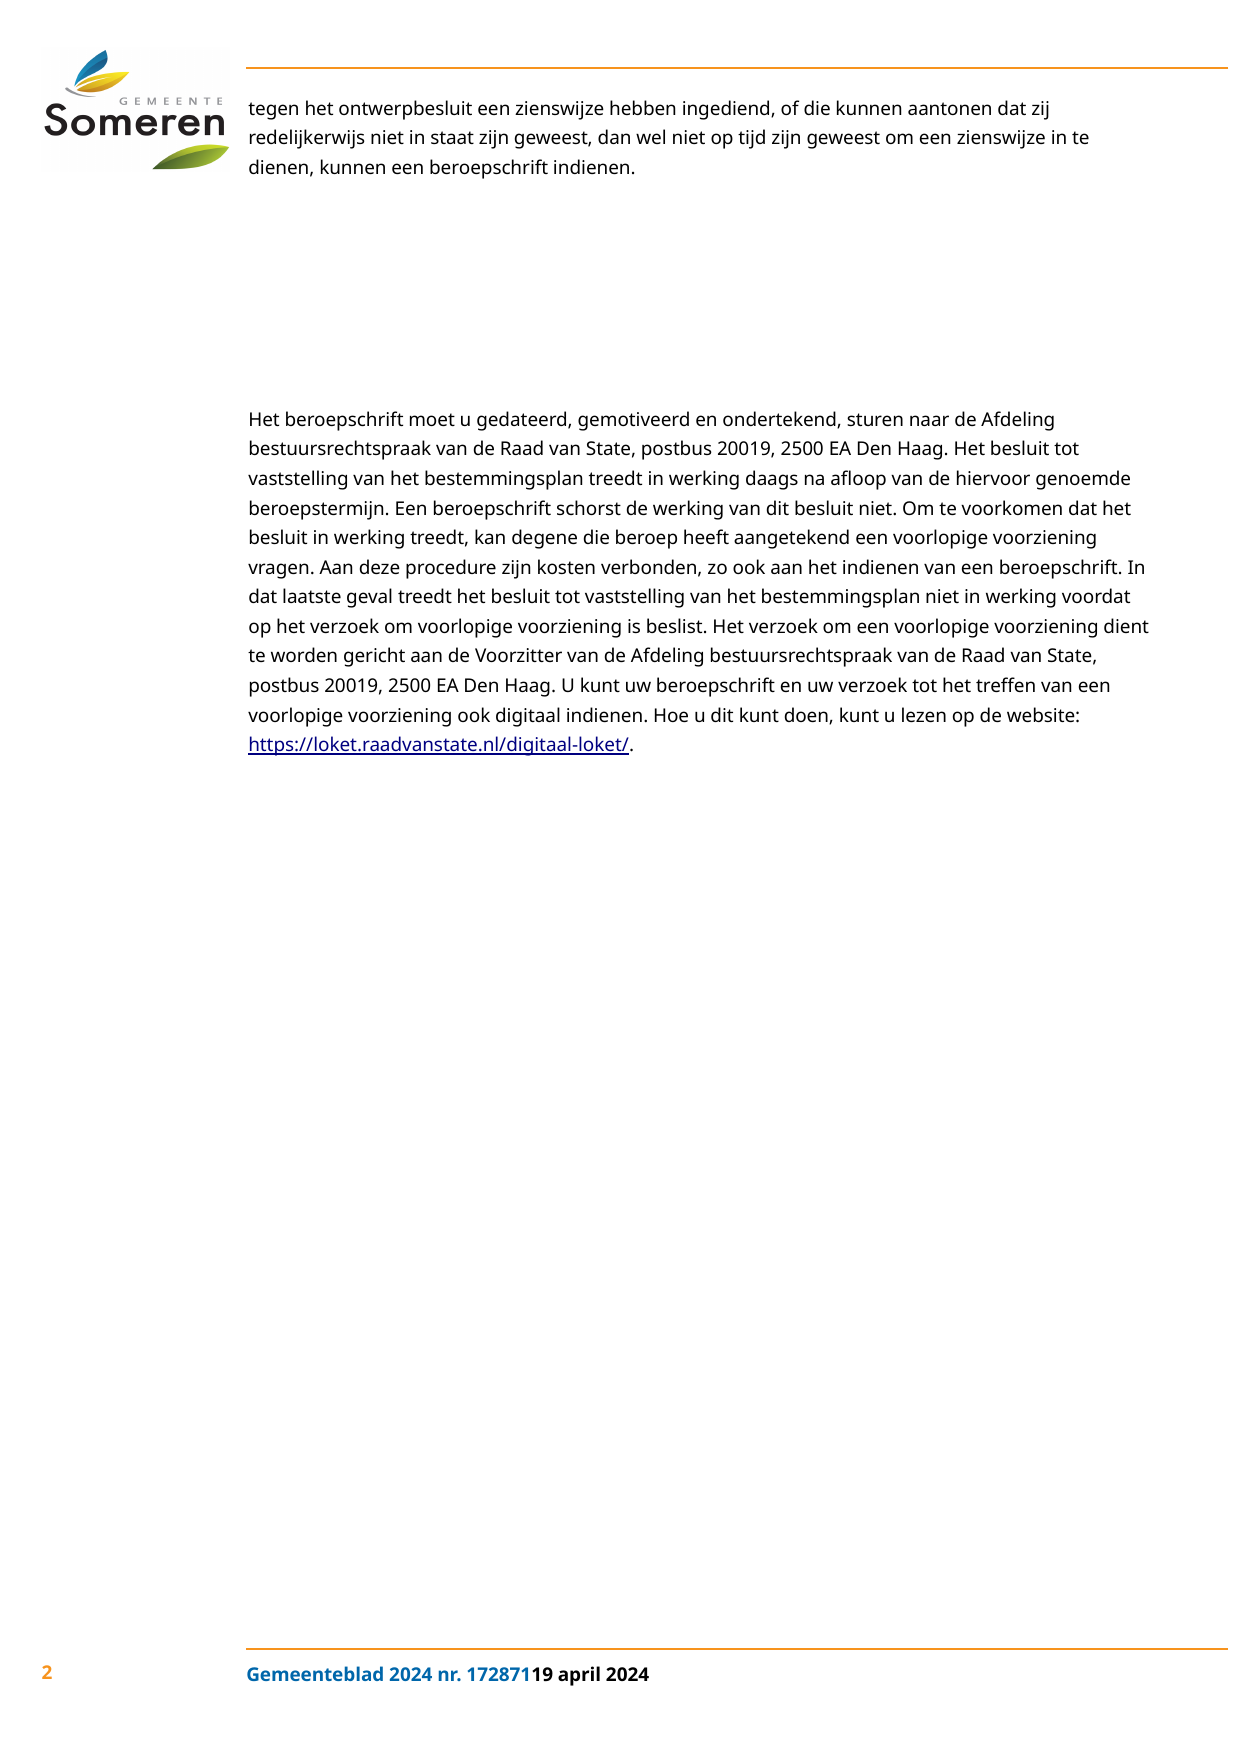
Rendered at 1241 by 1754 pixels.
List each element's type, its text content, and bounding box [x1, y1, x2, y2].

picture [41, 47, 231, 172]
text Het beroepschrift moet u gedateerd, gemotiveerd en ondertekend, sturen naar de Afdeling bestuursrechtspraak van de Raad van State, postbus 20019, 2500 EA Den Haag. Het besluit tot vaststelling van het bestemmingsplan treedt in werking daags na afloop van de hiervoor genoemde beroepstermijn. Een beroepschrift schorst de werking van dit besluit niet. Om te voorkomen dat het besluit in werking treedt, kan degene die beroep heeft aangetekend een voorlopige voorziening vragen. Aan deze procedure zijn kosten verbonden, zo ook aan het indienen van een beroepschrift. In dat laatste geval treedt het besluit tot vaststelling van het bestemmingsplan niet in werking voordat op het verzoek om voorlopige voorziening is beslist. Het verzoek om een voorlopige voorziening dient te worden gericht aan de Voorzitter van de Afdeling bestuursrechtspraak van de Raad van State, postbus 20019, 2500 EA Den Haag. U kunt uw beroepschrift en uw verzoek tot het treffen van een voorlopige voorziening ook digitaal indienen. Hoe u dit kunt doen, kunt u lezen op de website: https://loket.raadvanstate.nl/digitaal-loket/. [248, 406, 1152, 757]
text tegen het ontwerpbesluit een zienswijze hebben ingediend, of die kunnen aantonen dat zij redelijkerwijs niet in staat zijn geweest, dan wel niet op tijd zijn geweest om een zienswijze in te dienen, kunnen een beroepschrift indienen. [248, 95, 1152, 180]
